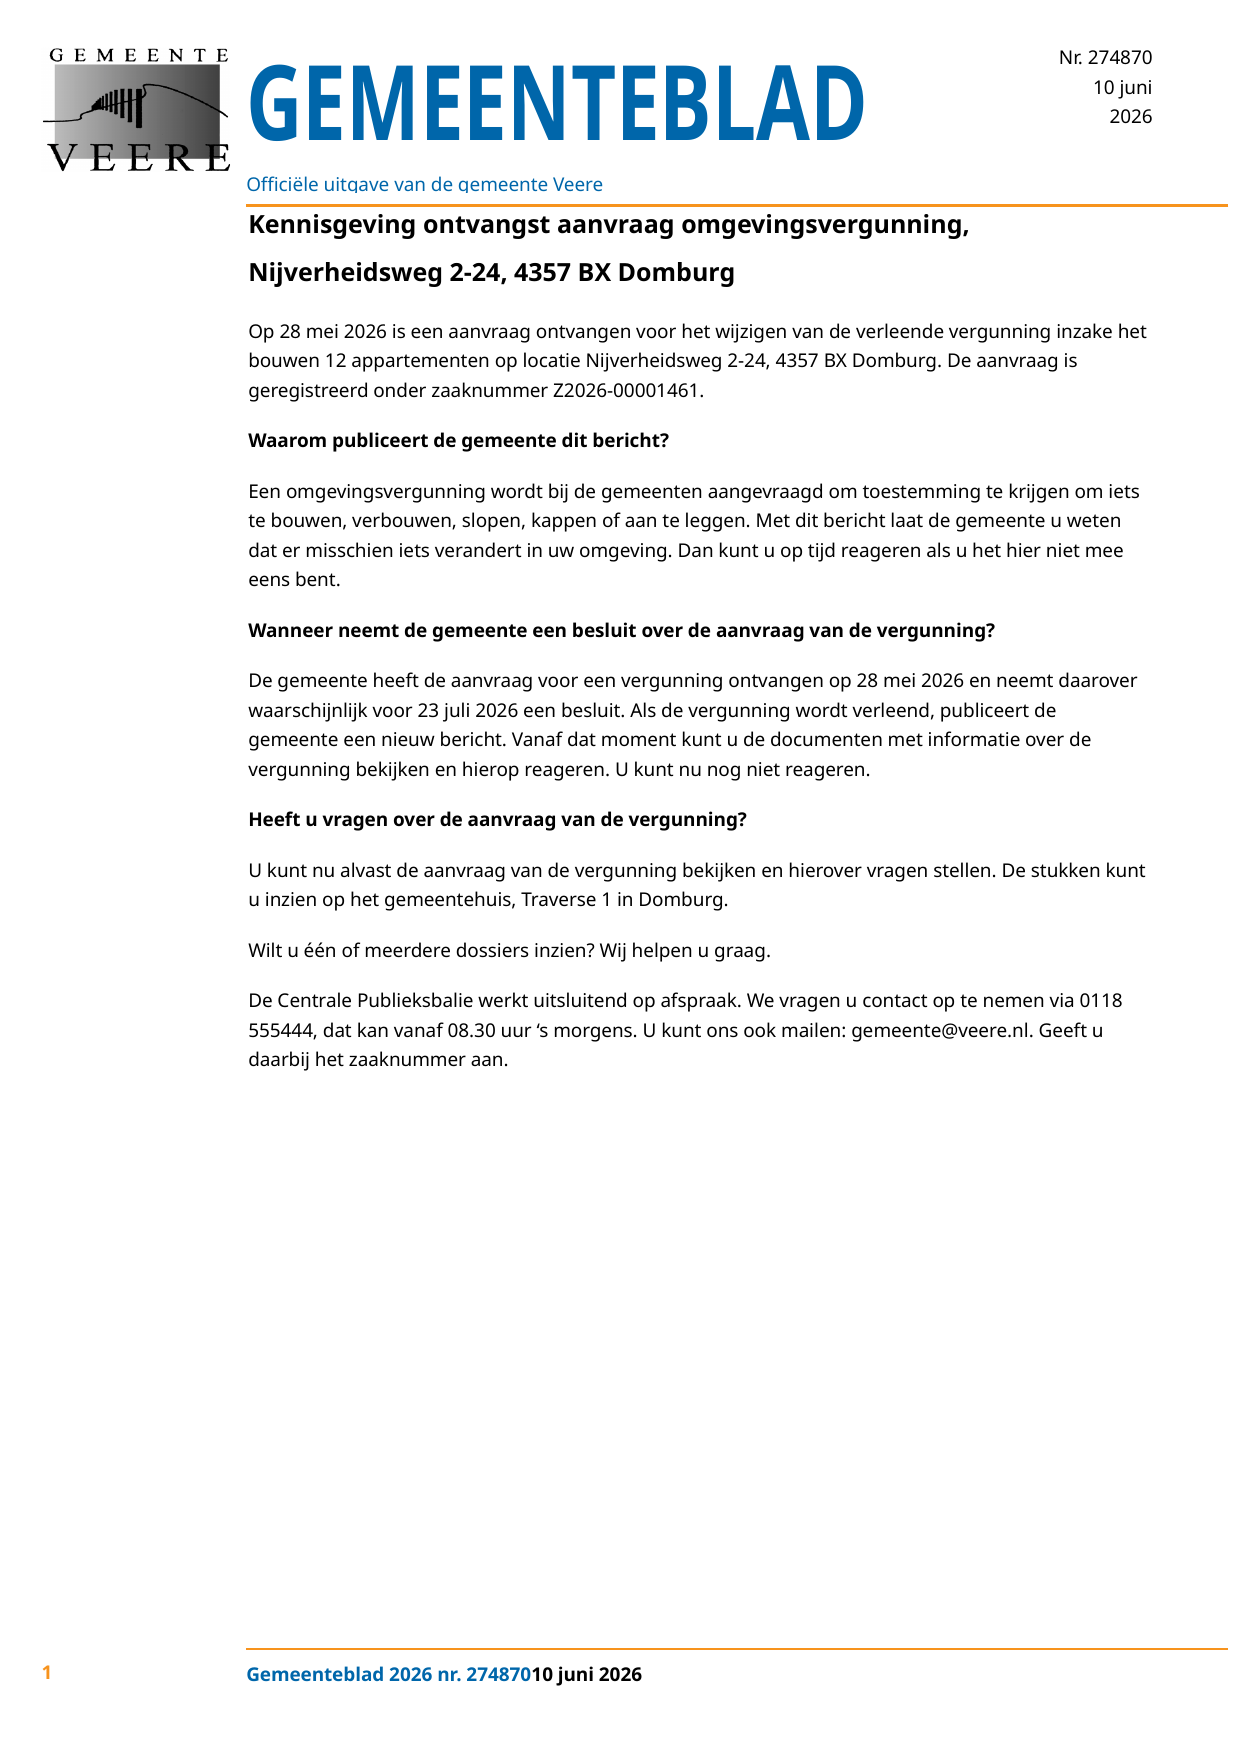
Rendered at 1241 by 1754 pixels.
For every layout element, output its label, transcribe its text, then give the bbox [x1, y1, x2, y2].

text Heeft u vragen over de aanvraag van de vergunning? [248, 807, 1152, 832]
text De Centrale Publieksbalie werkt uitsluitend op afspraak. We vragen u contact op te nemen via 0118 555444, dat kan vanaf 08.30 uur ‘s morgens. U kunt ons ook mailen: gemeente@veere.nl. Geeft u daarbij het zaaknummer aan. [248, 987, 1152, 1072]
text Op 28 mei 2026 is een aanvraag ontvangen voor het wijzigen van de verleende vergunning inzake het bouwen 12 appartementen op locatie Nijverheidsweg 2-24, 4357 BX Domburg. De aanvraag is geregistreerd onder zaaknummer Z2026-00001461. [248, 318, 1152, 403]
text Waarom publiceert de gemeente dit bericht? [248, 427, 1152, 453]
text De gemeente heeft de aanvraag voor een vergunning ontvangen op 28 mei 2026 en neemt daarover waarschijnlijk voor 23 juli 2026 een besluit. Als de vergunning wordt verleend, publiceert de gemeente een nieuw bericht. Vanaf dat moment kunt u de documenten met informatie over de vergunning bekijken en hierop reageren. U kunt nu nog niet reageren. [248, 667, 1152, 782]
text Wilt u één of meerdere dossiers inzien? Wij helpen u graag. [248, 937, 1152, 963]
text Een omgevingsvergunning wordt bij de gemeenten aangevraagd om toestemming te krijgen om iets te bouwen, verbouwen, slopen, kappen of aan te leggen. Met dit bericht laat de gemeente u weten dat er misschien iets verandert in uw omgeving. Dan kunt u op tijd reageren als u het hier niet mee eens bent. [248, 478, 1152, 592]
text Kennisgeving ontvangst aanvraag omgevingsvergunning, Nijverheidsweg 2-24, 4357 BX Domburg [248, 207, 1152, 288]
text U kunt nu alvast de aanvraag van de vergunning bekijken en hierover vragen stellen. De stukken kunt u inzien op het gemeentehuis, Traverse 1 in Domburg. [248, 857, 1152, 912]
picture [41, 47, 231, 172]
text Wanneer neemt de gemeente een besluit over de aanvraag van de vergunning? [248, 617, 1152, 643]
